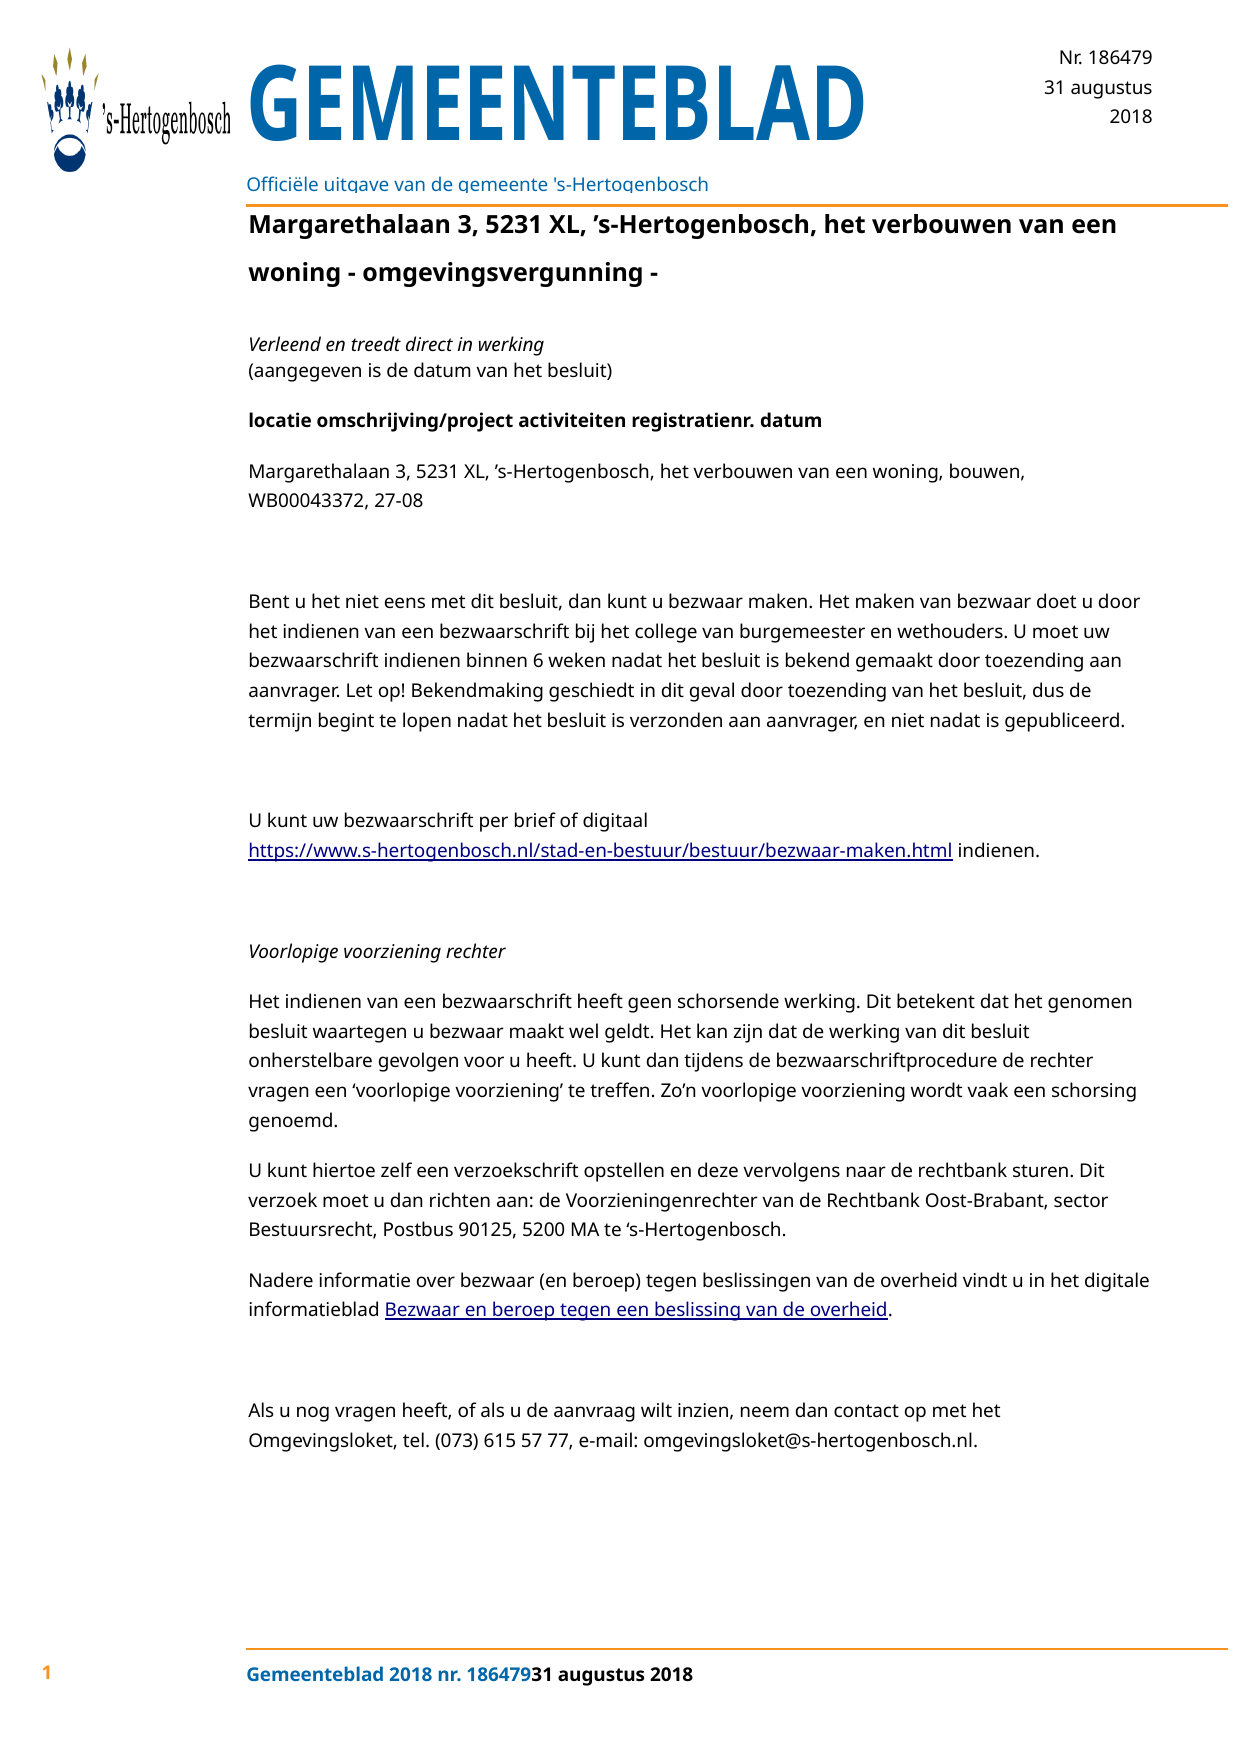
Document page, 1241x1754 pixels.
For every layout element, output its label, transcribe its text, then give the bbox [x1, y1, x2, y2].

text Bent u het niet eens met dit besluit, dan kunt u bezwaar maken. Het maken van bezwaar doet u door het indienen van een bezwaarschrift bij het college van burgemeester en wethouders. U moet uw bezwaarschrift indienen binnen 6 weken nadat het besluit is bekend gemaakt door toezending aan aanvrager. Let op! Bekendmaking geschiedt in dit geval door toezending van het besluit, dus de termijn begint te lopen nadat het besluit is verzonden aan aanvrager, en niet nadat is gepubliceerd. [248, 588, 1152, 732]
text Margarethalaan 3, 5231 XL, ’s-Hertogenbosch, het verbouwen van een woning - omgevingsvergunning - [248, 207, 1152, 288]
text U kunt uw bezwaarschrift per brief of digitaal https://www.s-hertogenbosch.nl/stad-en-bestuur/bestuur/bezwaar-maken.html indienen. [248, 808, 1152, 863]
text Als u nog vragen heeft, of als u de aanvraag wilt inzien, neem dan contact op met het Omgevingsloket, tel. (073) 615 57 77, e-mail: omgevingsloket@s-hertogenbosch.nl. [248, 1397, 1152, 1452]
text Het indienen van een bezwaarschrift heeft geen schorsende werking. Dit betekent dat het genomen besluit waartegen u bezwaar maakt wel geldt. Het kan zijn dat de werking van dit besluit onherstelbare gevolgen voor u heeft. U kunt dan tijdens de bezwaarschriftprocedure de rechter vragen een ‘voorlopige voorziening’ te treffen. Zo’n voorlopige voorziening wordt vaak een schorsing genoemd. [248, 988, 1152, 1132]
text Margarethalaan 3, 5231 XL, ’s-Hertogenbosch, het verbouwen van een woning, bouwen, WB00043372, 27-08 [248, 458, 1152, 513]
text (aangegeven is de datum van het besluit) [248, 357, 1152, 383]
text locatie omschrijving/project activiteiten registratienr. datum [248, 408, 1152, 433]
text Voorlopige voorziening rechter [248, 938, 1152, 964]
text Nadere informatie over bezwaar (en beroep) tegen beslissingen van de overheid vindt u in het digitale informatieblad Bezwaar en beroep tegen een beslissing van de overheid. [248, 1267, 1152, 1322]
text U kunt hiertoe zelf een verzoekschrift opstellen en deze vervolgens naar de rechtbank sturen. Dit verzoek moet u dan richten aan: de Voorzieningenrechter van de Rechtbank Oost-Brabant, sector Bestuursrecht, Postbus 90125, 5200 MA te ‘s-Hertogenbosch. [248, 1157, 1152, 1242]
picture [41, 47, 231, 172]
text Verleend en treedt direct in werking [248, 331, 1152, 357]
